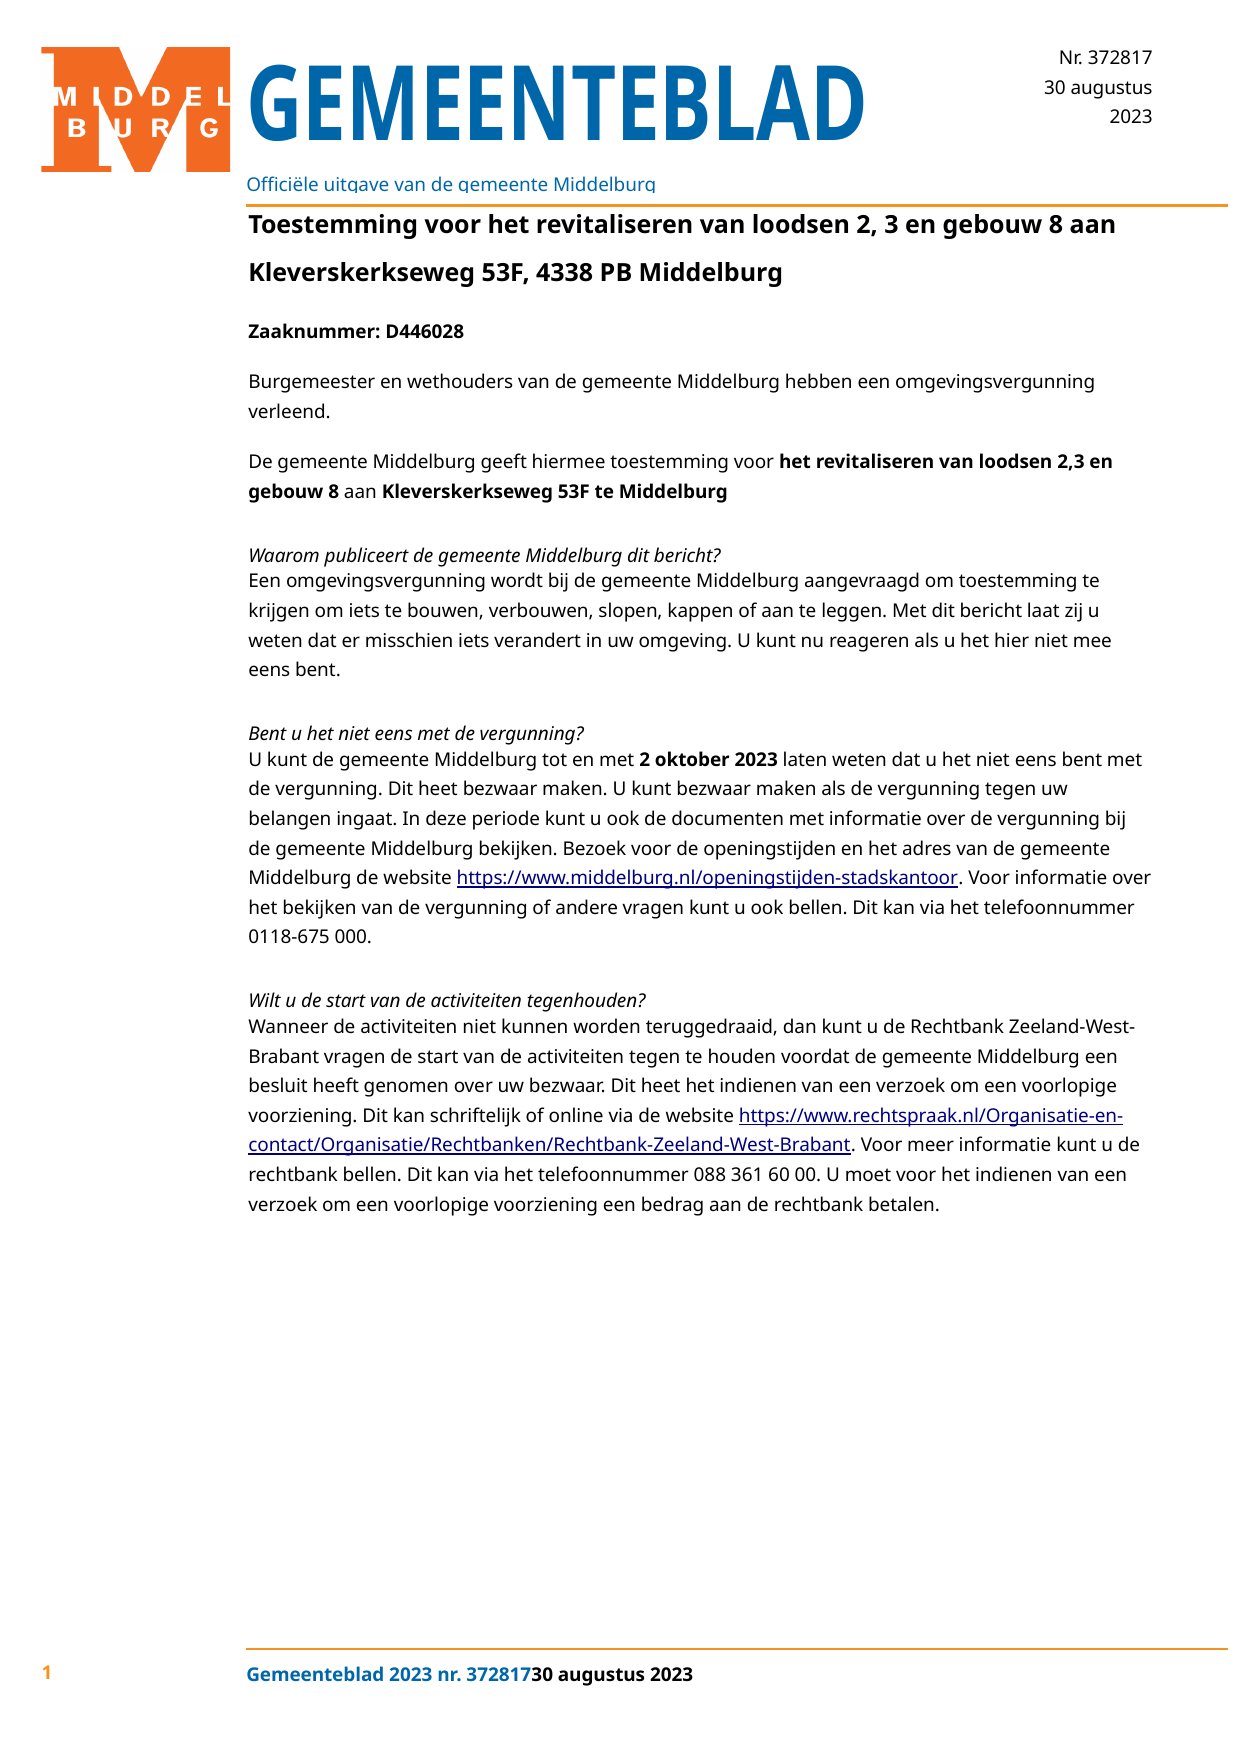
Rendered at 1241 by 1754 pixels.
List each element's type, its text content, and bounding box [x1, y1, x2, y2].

picture [41, 47, 231, 172]
text Waarom publiceert de gemeente Middelburg dit bericht? [248, 542, 1152, 568]
text Zaaknummer: D446028 [248, 318, 1152, 344]
text Burgemeester en wethouders van de gemeente Middelburg hebben een omgevingsvergunning verleend. [248, 368, 1152, 424]
text U kunt de gemeente Middelburg tot en met 2 oktober 2023 laten weten dat u het niet eens bent met de vergunning. Dit heet bezwaar maken. U kunt bezwaar maken als de vergunning tegen uw belangen ingaat. In deze periode kunt u ook de documenten met informatie over de vergunning bij de gemeente Middelburg bekijken. Bezoek voor de openingstijden en het adres van de gemeente Middelburg de website https://www.middelburg.nl/openingstijden-stadskantoor. Voor informatie over het bekijken van de vergunning of andere vragen kunt u ook bellen. Dit kan via het telefoonnummer 0118-675 000. [248, 746, 1152, 949]
text De gemeente Middelburg geeft hiermee toestemming voor het revitaliseren van loodsen 2,3 en gebouw 8 aan Kleverskerkseweg 53F te Middelburg [248, 448, 1152, 504]
text Toestemming voor het revitaliseren van loodsen 2, 3 en gebouw 8 aan Kleverskerkseweg 53F, 4338 PB Middelburg [248, 207, 1152, 288]
text Een omgevingsvergunning wordt bij de gemeente Middelburg aangevraagd om toestemming te krijgen om iets te bouwen, verbouwen, slopen, kappen of aan te leggen. Met dit bericht laat zij u weten dat er misschien iets verandert in uw omgeving. U kunt nu reageren als u het hier niet mee eens bent. [248, 568, 1152, 682]
text Wanneer de activiteiten niet kunnen worden teruggedraaid, dan kunt u de Rechtbank Zeeland-West-Brabant vragen de start van de activiteiten tegen te houden voordat de gemeente Middelburg een besluit heeft genomen over uw bezwaar. Dit heet het indienen van een verzoek om een voorlopige voorziening. Dit kan schriftelijk of online via de website https://www.rechtspraak.nl/Organisatie-en-contact/Organisatie/Rechtbanken/Rechtbank-Zeeland-West-Brabant. Voor meer informatie kunt u de rechtbank bellen. Dit kan via het telefoonnummer 088 361 60 00. U moet voor het indienen van een verzoek om een voorlopige voorziening een bedrag aan de rechtbank betalen. [248, 1013, 1152, 1216]
text Wilt u de start van de activiteiten tegenhouden? [248, 987, 1152, 1013]
text Bent u het niet eens met de vergunning? [248, 720, 1152, 746]
